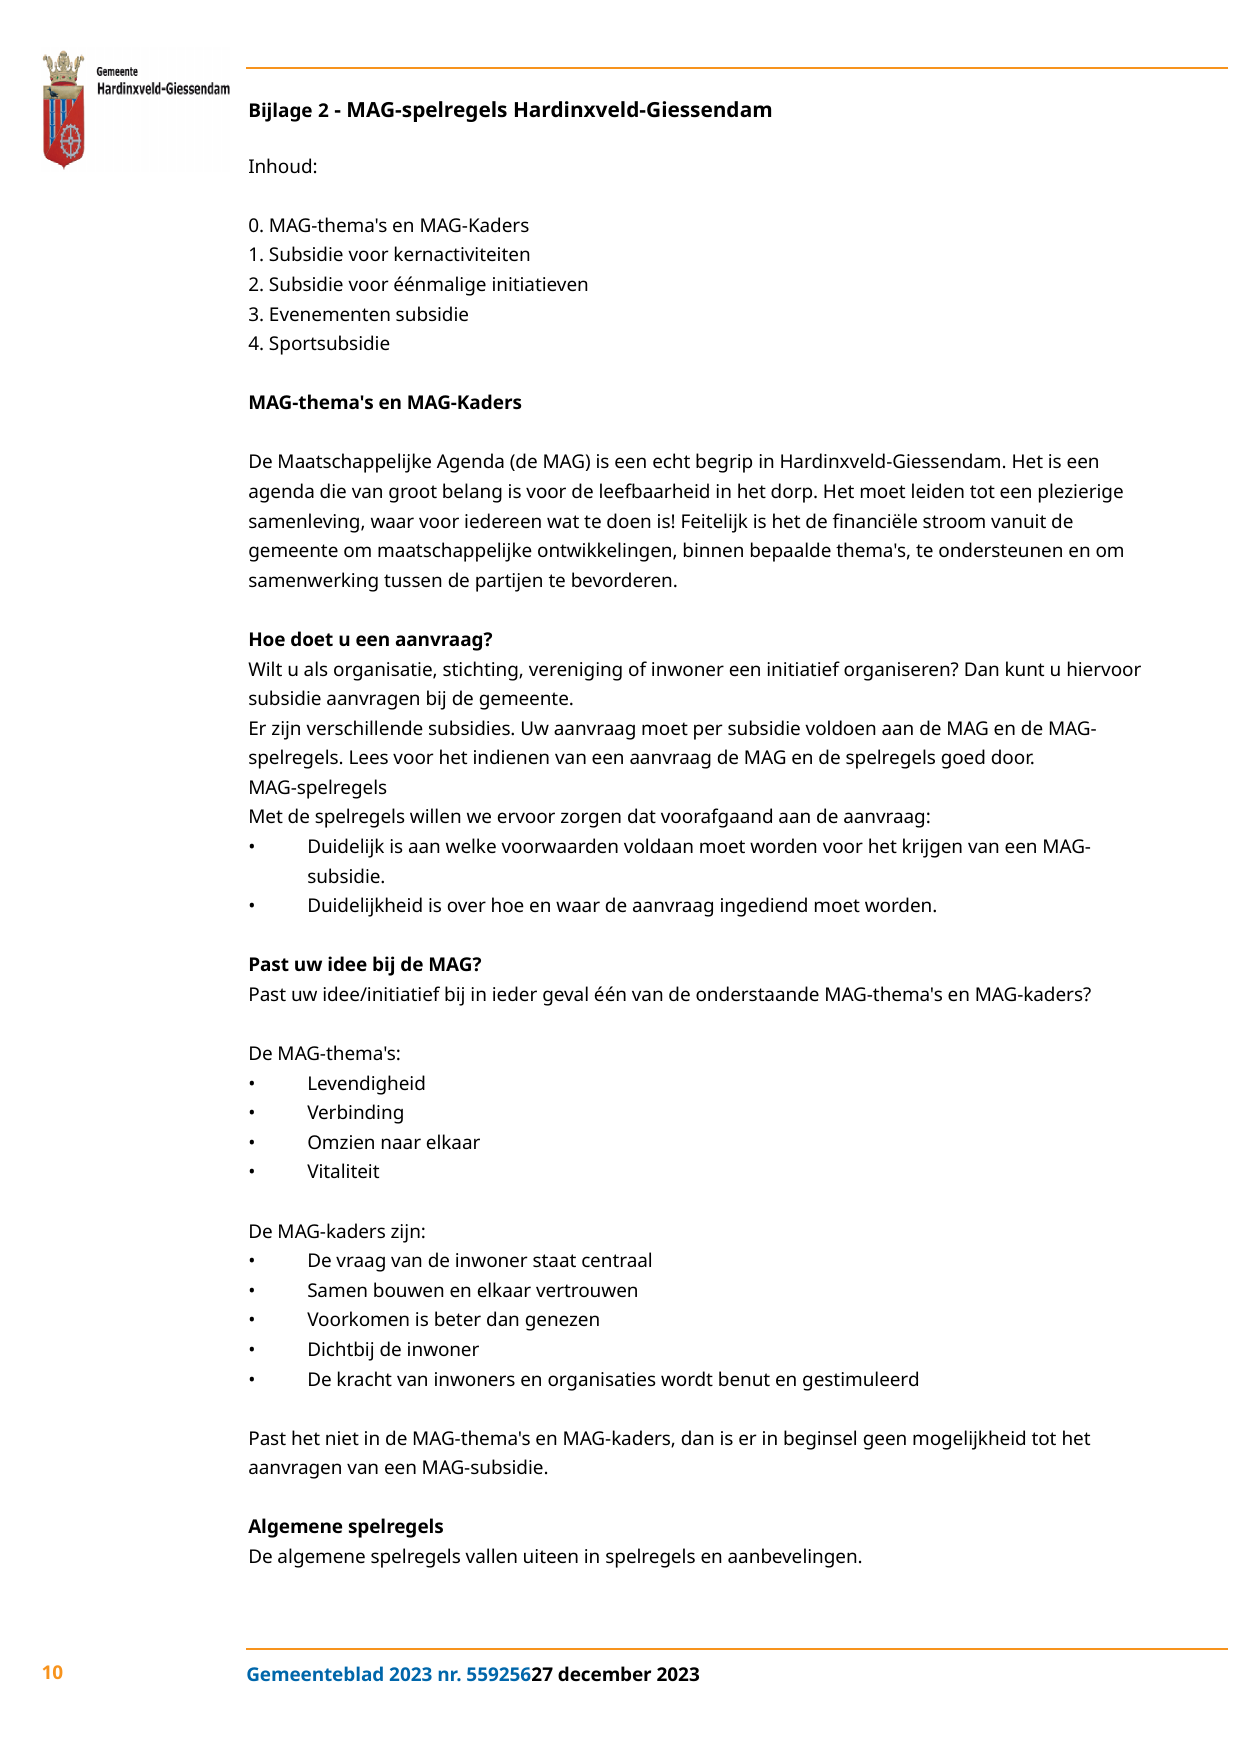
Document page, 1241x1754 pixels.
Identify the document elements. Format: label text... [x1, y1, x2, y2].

list Levendigheid [248, 1070, 1152, 1096]
list Omzien naar elkaar [248, 1129, 1152, 1155]
list Voorkomen is beter dan genezen [248, 1307, 1152, 1332]
picture [41, 47, 231, 172]
text De MAG-thema's: [248, 1040, 1152, 1066]
text Past uw idee bij de MAG? [248, 952, 1152, 977]
text De MAG-kaders zijn: [248, 1218, 1152, 1244]
text Wilt u als organisatie, stichting, vereniging of inwoner een initiatief organiseren? Dan kunt u hiervoor subsidie aanvragen bij de gemeente. [248, 656, 1152, 711]
text Algemene spelregels [248, 1514, 1152, 1539]
text Hoe doet u een aanvraag? [248, 626, 1152, 652]
text De Maatschappelijke Agenda (de MAG) is een echt begrip in Hardinxveld-Giessendam. Het is een agenda die van groot belang is voor de leefbaarheid in het dorp. Het moet leiden tot een plezierige samenleving, waar voor iedereen wat te doen is! Feitelijk is het de financiële stroom vanuit de gemeente om maatschappelijke ontwikkelingen, binnen bepaalde thema's, te ondersteunen en om samenwerking tussen de partijen te bevorderen. [248, 449, 1152, 593]
text Inhoud: [248, 153, 1152, 179]
text MAG-thema's en MAG-Kaders [248, 389, 1152, 415]
text Past het niet in de MAG-thema's en MAG-kaders, dan is er in beginsel geen mogelijkheid tot het aanvragen van een MAG-subsidie. [248, 1425, 1152, 1480]
text Bijlage 2 - MAG-spelregels Hardinxveld-Giessendam [248, 95, 1152, 123]
text 2. Subsidie voor éénmalige initiatieven [248, 271, 1152, 297]
text Past uw idee/initiatief bij in ieder geval één van de onderstaande MAG-thema's en MAG-kaders? [248, 981, 1152, 1007]
list Samen bouwen en elkaar vertrouwen [248, 1277, 1152, 1303]
text 3. Evenementen subsidie [248, 301, 1152, 327]
list De kracht van inwoners en organisaties wordt benut en gestimuleerd [248, 1366, 1152, 1392]
list Verbinding [248, 1099, 1152, 1125]
list Duidelijk is aan welke voorwaarden voldaan moet worden voor het krijgen van een MAG-subsidie. [248, 833, 1152, 889]
text 1. Subsidie voor kernactiviteiten [248, 242, 1152, 267]
list Duidelijkheid is over hoe en waar de aanvraag ingediend moet worden. [248, 892, 1152, 918]
list De vraag van de inwoner staat centraal [248, 1247, 1152, 1273]
text Met de spelregels willen we ervoor zorgen dat voorafgaand aan de aanvraag: [248, 804, 1152, 829]
text Er zijn verschillende subsidies. Uw aanvraag moet per subsidie voldoen aan de MAG en de MAG-spelregels. Lees voor het indienen van een aanvraag de MAG en de spelregels goed door. [248, 715, 1152, 770]
text MAG-spelregels [248, 774, 1152, 800]
text De algemene spelregels vallen uiteen in spelregels en aanbevelingen. [248, 1543, 1152, 1569]
list Vitaliteit [248, 1159, 1152, 1184]
text 0. MAG-thema's en MAG-Kaders [248, 212, 1152, 238]
list Dichtbij de inwoner [248, 1336, 1152, 1362]
text 4. Sportsubsidie [248, 330, 1152, 356]
